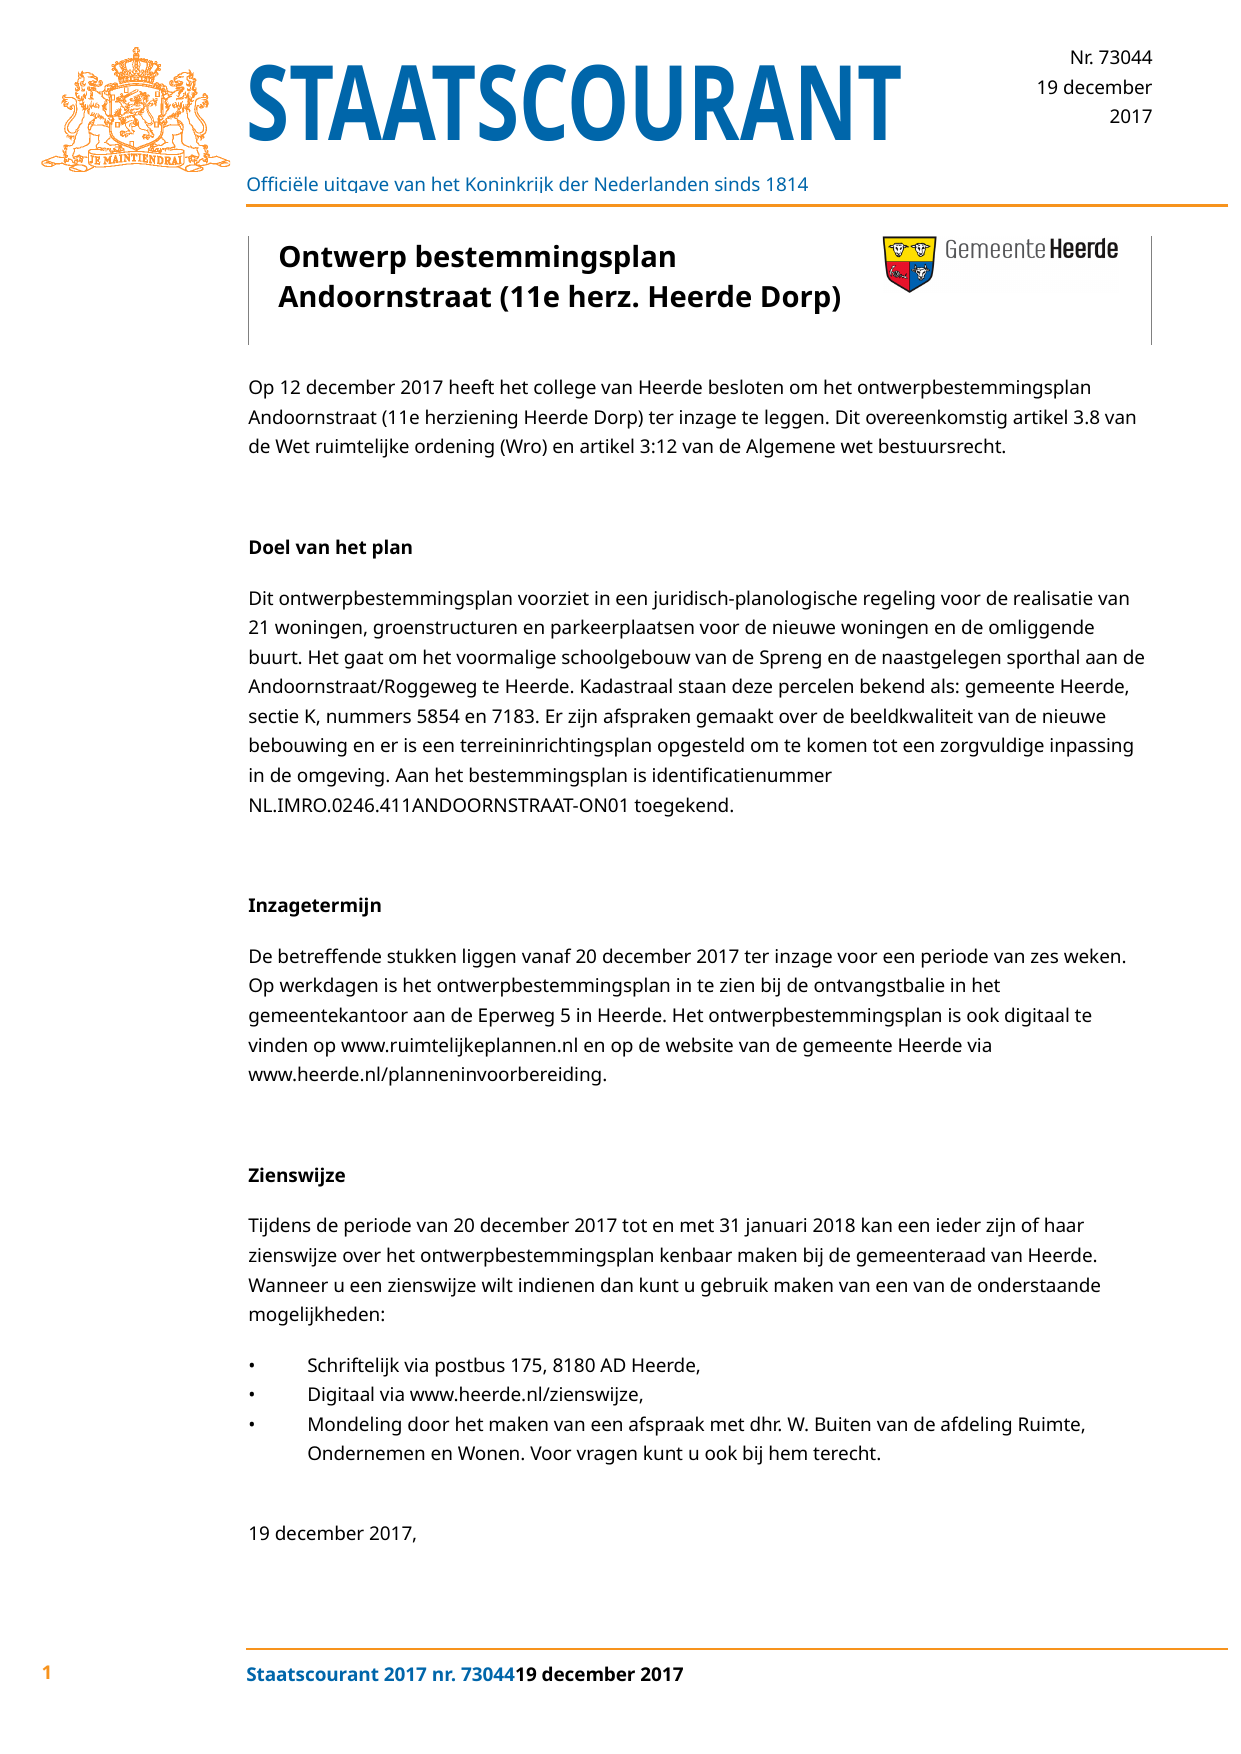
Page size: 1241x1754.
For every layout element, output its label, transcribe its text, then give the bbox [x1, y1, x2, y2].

list Schriftelijk via postbus 175, 8180 AD Heerde, [248, 1352, 1152, 1377]
text Doel van het plan [248, 534, 1152, 560]
text 19 december 2017, [248, 1521, 1152, 1546]
text Tijdens de periode van 20 december 2017 tot en met 31 januari 2018 kan een ieder zijn of haar zienswijze over het ontwerpbestemmingsplan kenbaar maken bij de gemeenteraad van Heerde. Wanneer u een zienswijze wilt indienen dan kunt u gebruik maken van een van de onderstaande mogelijkheden: [248, 1213, 1152, 1327]
text Op 12 december 2017 heeft het college van Heerde besloten om het ontwerpbestemmingsplan Andoornstraat (11e herziening Heerde Dorp) ter inzage te leggen. Dit overeenkomstig artikel 3.8 van de Wet ruimtelijke ordening (Wro) en artikel 3:12 van de Algemene wet bestuursrecht. [248, 374, 1152, 459]
table_header [850, 236, 882, 292]
table_header [1119, 236, 1151, 292]
picture [882, 236, 1119, 293]
list Mondeling door het maken van een afspraak met dhr. W. Buiten van de afdeling Ruimte, Ondernemen en Wonen. Voor vragen kunt u ook bij hem terecht. [248, 1411, 1152, 1466]
text Inzagetermijn [248, 893, 1152, 918]
text Zienswijze [248, 1162, 1152, 1188]
picture [41, 47, 231, 172]
table_header Ontwerp bestemmingsplan Andoornstraat (11e herz. Heerde Dorp) [249, 236, 850, 345]
table_header [850, 293, 1151, 345]
text Dit ontwerpbestemmingsplan voorziet in een juridisch-planologische regeling voor de realisatie van 21 woningen, groenstructuren en parkeerplaatsen voor de nieuwe woningen en de omliggende buurt. Het gaat om het voormalige schoolgebouw van de Spreng en de naastgelegen sporthal aan de Andoornstraat/Roggeweg te Heerde. Kadastraal staan deze percelen bekend als: gemeente Heerde, sectie K, nummers 5854 en 7183. Er zijn afspraken gemaakt over de beeldkwaliteit van de nieuwe bebouwing en er is een terreininrichtingsplan opgesteld om te komen tot een zorgvuldige inpassing in de omgeving. Aan het bestemmingsplan is identificatienummer NL.IMRO.0246.411ANDOORNSTRAAT-ON01 toegekend. [248, 585, 1152, 817]
text De betreffende stukken liggen vanaf 20 december 2017 ter inzage voor een periode van zes weken. Op werkdagen is het ontwerpbestemmingsplan in te zien bij de ontvangstbalie in het gemeentekantoor aan de Eperweg 5 in Heerde. Het ontwerpbestemmingsplan is ook digitaal te vinden op www.ruimtelijkeplannen.nl en op de website van de gemeente Heerde via www.heerde.nl/planneninvoorbereiding. [248, 943, 1152, 1087]
list Digitaal via www.heerde.nl/zienswijze, [248, 1381, 1152, 1407]
